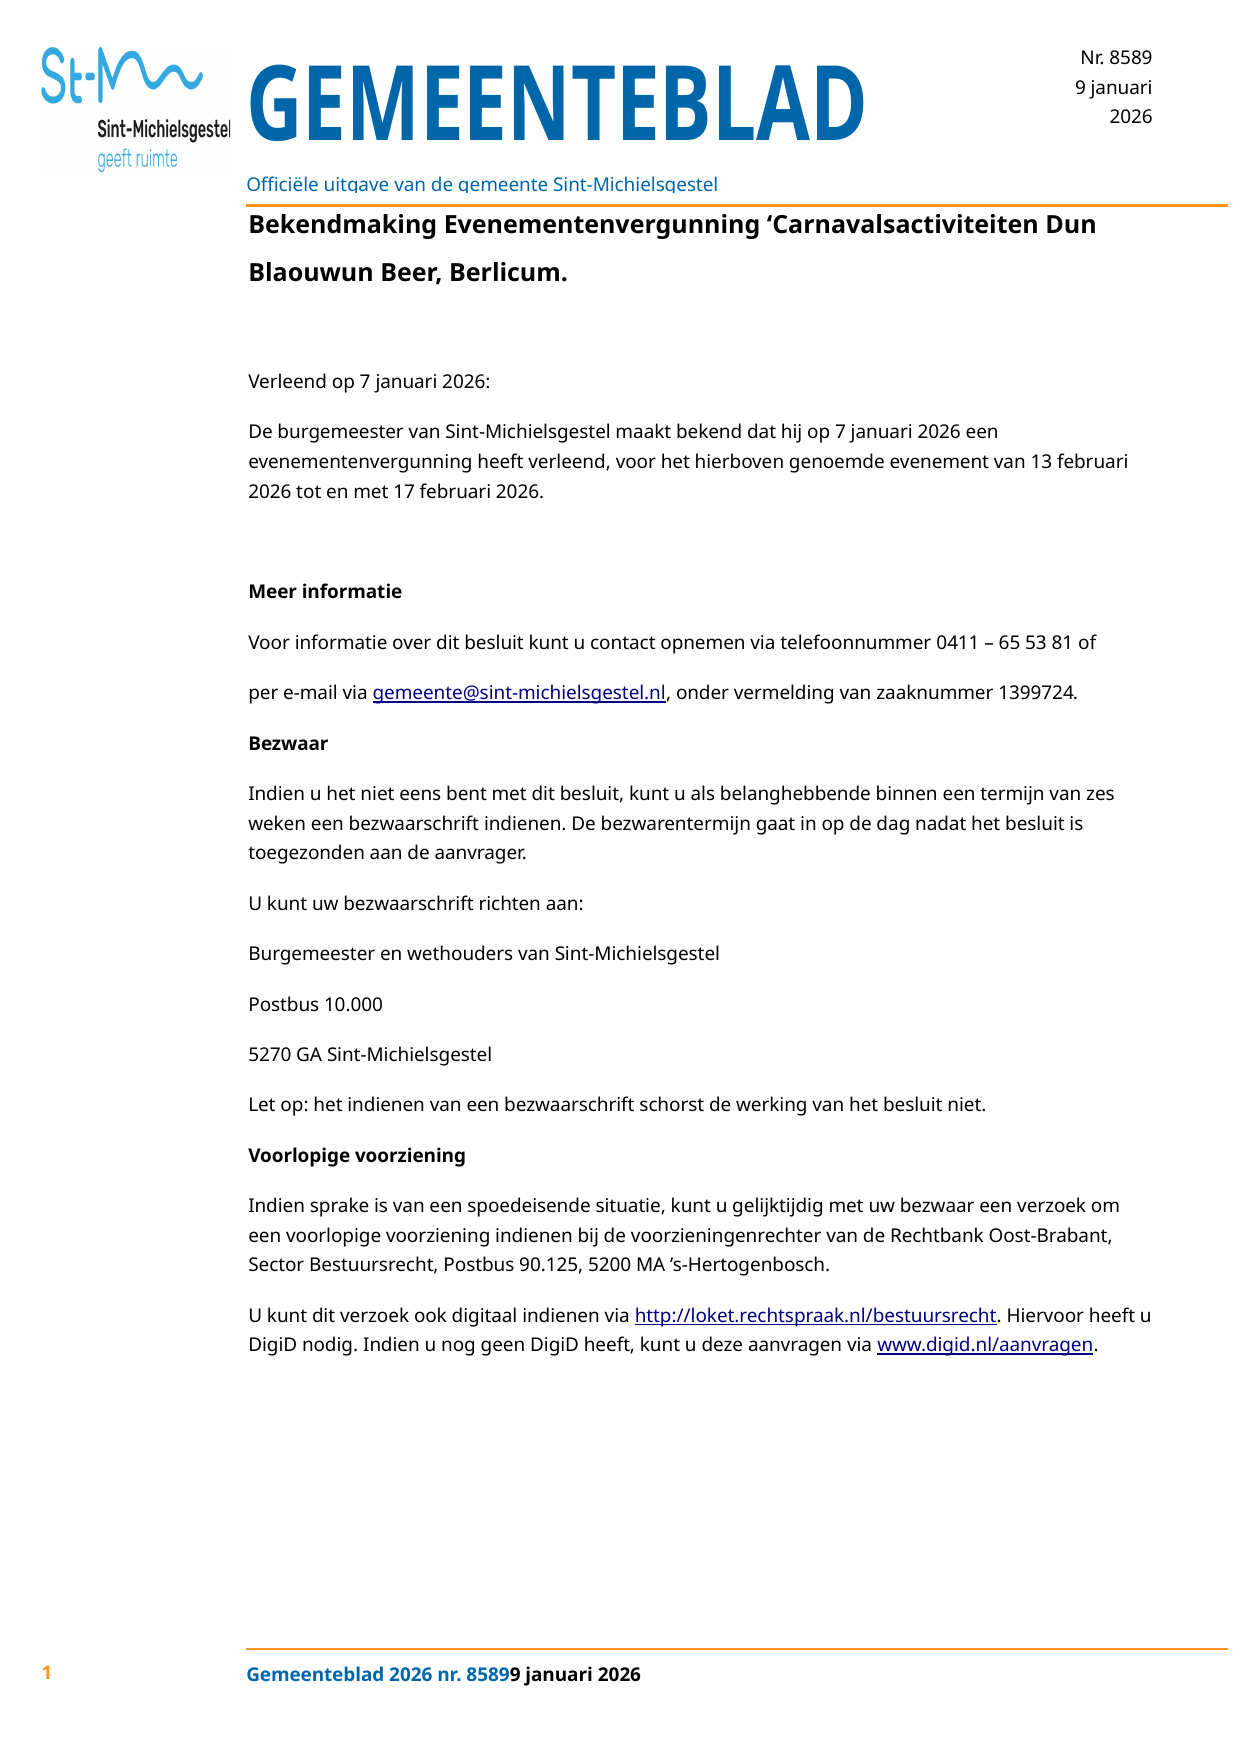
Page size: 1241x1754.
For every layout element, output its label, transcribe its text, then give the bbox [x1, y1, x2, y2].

text Voorlopige voorziening [248, 1142, 1152, 1168]
text Let op: het indienen van een bezwaarschrift schorst de werking van het besluit niet. [248, 1092, 1152, 1117]
text Meer informatie [248, 579, 1152, 604]
text U kunt dit verzoek ook digitaal indienen via http://loket.rechtspraak.nl/bestuursrecht. Hiervoor heeft u DigiD nodig. Indien u nog geen DigiD heeft, kunt u deze aanvragen via www.digid.nl/aanvragen. [248, 1302, 1152, 1357]
text U kunt uw bezwaarschrift richten aan: [248, 890, 1152, 916]
text Bekendmaking Evenementenvergunning ‘Carnavalsactiviteiten Dun Blaouwun Beer, Berlicum. [248, 207, 1152, 288]
text De burgemeester van Sint-Michielsgestel maakt bekend dat hij op 7 januari 2026 een evenementenvergunning heeft verleend, voor het hierboven genoemde evenement van 13 februari 2026 tot en met 17 februari 2026. [248, 419, 1152, 504]
text Burgemeester en wethouders van Sint-Michielsgestel [248, 940, 1152, 966]
text Bezwaar [248, 730, 1152, 756]
text Indien u het niet eens bent met dit besluit, kunt u als belanghebbende binnen een termijn van zes weken een bezwaarschrift indienen. De bezwarentermijn gaat in op de dag nadat het besluit is toegezonden aan de aanvrager. [248, 780, 1152, 865]
text per e-mail via gemeente@sint-michielsgestel.nl, onder vermelding van zaaknummer 1399724. [248, 679, 1152, 705]
text Verleend op 7 januari 2026: [248, 368, 1152, 394]
text Postbus 10.000 [248, 991, 1152, 1017]
picture [41, 47, 231, 172]
text 5270 GA Sint-Michielsgestel [248, 1041, 1152, 1067]
text Voor informatie over dit besluit kunt u contact opnemen via telefoonnummer 0411 – 65 53 81 of [248, 629, 1152, 655]
text Indien sprake is van een spoedeisende situatie, kunt u gelijktijdig met uw bezwaar een verzoek om een voorlopige voorziening indienen bij de voorzieningenrechter van de Rechtbank Oost-Brabant, Sector Bestuursrecht, Postbus 90.125, 5200 MA ’s-Hertogenbosch. [248, 1192, 1152, 1277]
